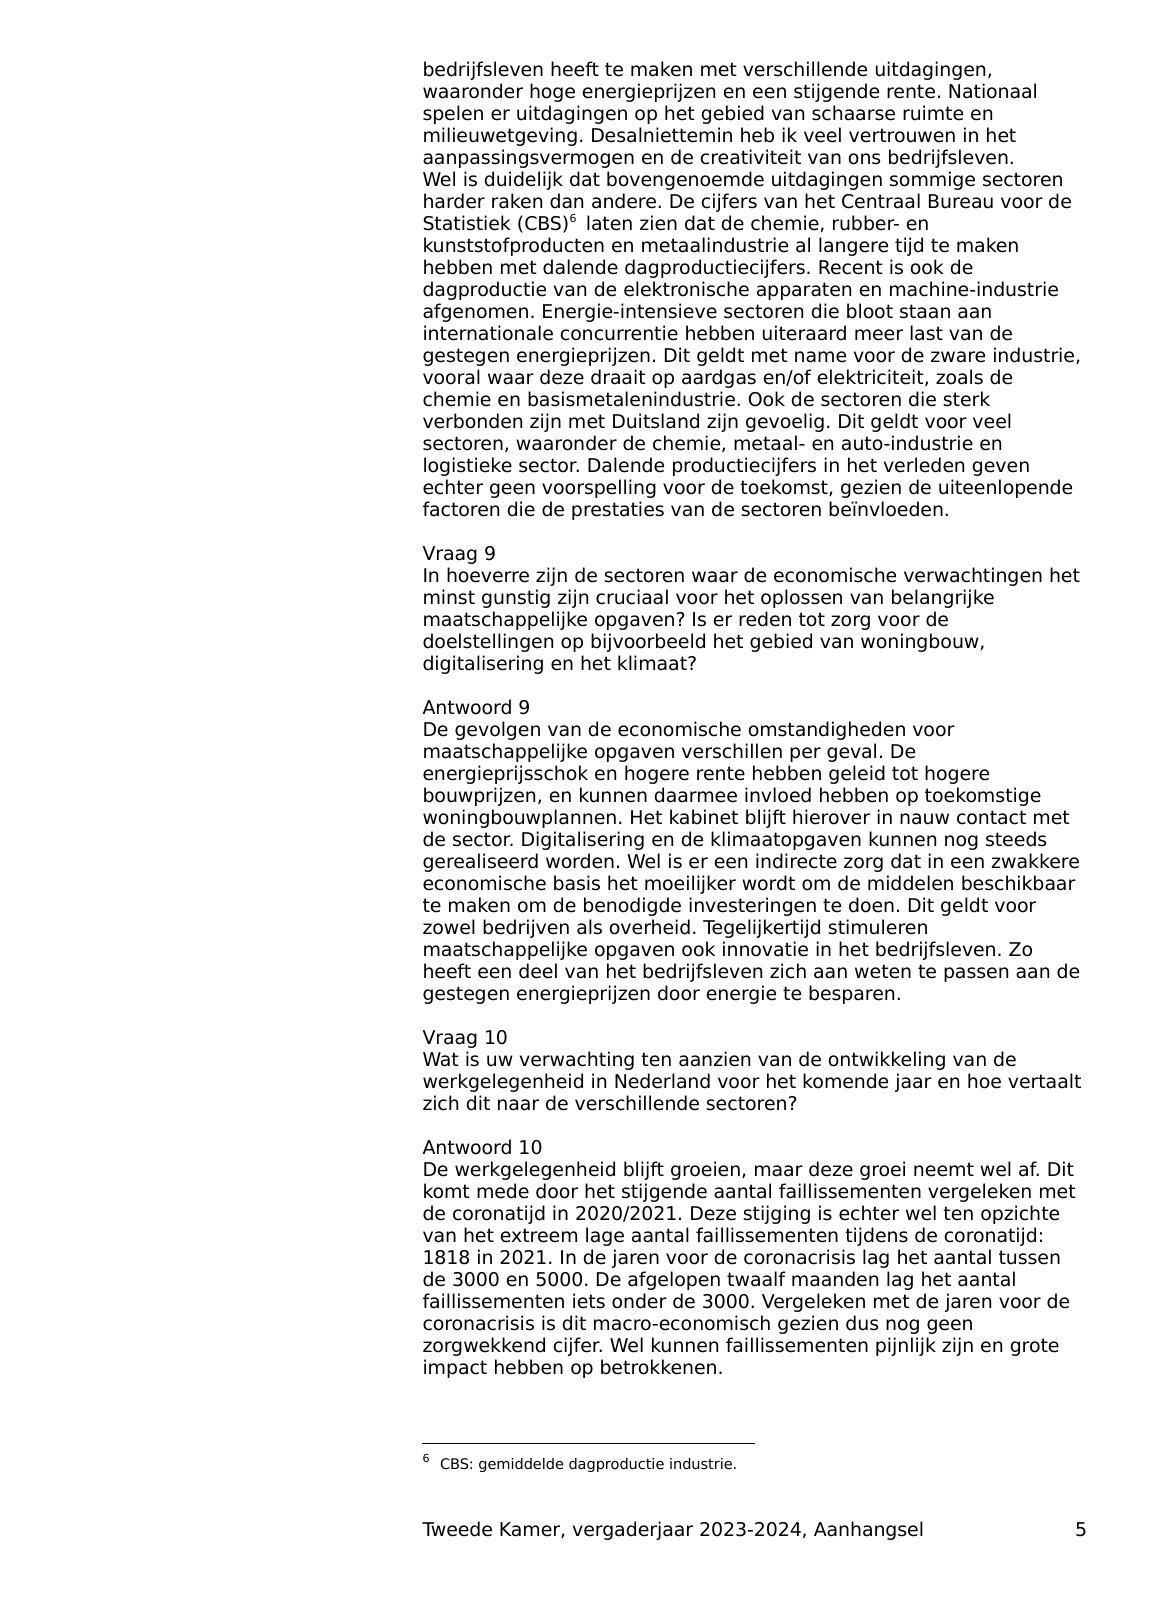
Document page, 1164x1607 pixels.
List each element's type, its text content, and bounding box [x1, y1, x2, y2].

text De werkgelegenheid blijft groeien, maar deze groei neemt wel af. Dit komt mede door het stijgende aantal faillissementen vergeleken met de coronatijd in 2020/2021. Deze stijging is echter wel ten opzichte van het extreem lage aantal faillissementen tijdens de coronatijd: 1818 in 2021. In de jaren voor de coronacrisis lag het aantal tussen de 3000 en 5000. De afgelopen twaalf maanden lag het aantal faillissementen iets onder de 3000. Vergeleken met de jaren voor de coronacrisis is dit macro-economisch gezien dus nog geen zorgwekkend cijfer. Wel kunnen faillissementen pijnlijk zijn en grote impact hebben op betrokkenen. [422, 1159, 1087, 1379]
text Wel is duidelijk dat bovengenoemde uitdagingen sommige sectoren harder raken dan andere. De cijfers van het Centraal Bureau voor de Statistiek (CBS) laten zien dat de chemie, rubber- en kunststofproducten en metaalindustrie al langere tijd te maken hebben met dalende dagproductiecijfers. Recent is ook de dagproductie van de elektronische apparaten en machine-industrie afgenomen. Energie-intensieve sectoren die bloot staan aan internationale concurrentie hebben uiteraard meer last van de gestegen energieprijzen. Dit geldt met name voor de zware industrie, vooral waar deze draait op aardgas en/of elektriciteit, zoals de chemie en basismetalenindustrie. Ook de sectoren die sterk verbonden zijn met Duitsland zijn gevoelig. Dit geldt voor veel sectoren, waaronder de chemie, metaal- en auto-industrie en logistieke sector. Dalende productiecijfers in het verleden geven echter geen voorspelling voor de toekomst, gezien de uiteenlopende factoren die de prestaties van de sectoren beïnvloeden. [422, 169, 1087, 521]
text In hoeverre zijn de sectoren waar de economische verwachtingen het minst gunstig zijn cruciaal voor het oplossen van belangrijke maatschappelijke opgaven? Is er reden tot zorg voor de doelstellingen op bijvoorbeeld het gebied van woningbouw, digitalisering en het klimaat? [422, 565, 1087, 675]
text Antwoord 10 [422, 1137, 1087, 1159]
text CBS: gemiddelde dagproductie industrie. [422, 1452, 1087, 1474]
text Antwoord 9 [422, 697, 1087, 719]
text De gevolgen van de economische omstandigheden voor maatschappelijke opgaven verschillen per geval. De energieprijsschok en hogere rente hebben geleid tot hogere bouwprijzen, en kunnen daarmee invloed hebben op toekomstige woningbouwplannen. Het kabinet blijft hierover in nauw contact met de sector. Digitalisering en de klimaatopgaven kunnen nog steeds gerealiseerd worden. Wel is er een indirecte zorg dat in een zwakkere economische basis het moeilijker wordt om de middelen beschikbaar te maken om de benodigde investeringen te doen. Dit geldt voor zowel bedrijven als overheid. Tegelijkertijd stimuleren maatschappelijke opgaven ook innovatie in het bedrijfsleven. Zo heeft een deel van het bedrijfsleven zich aan weten te passen aan de gestegen energieprijzen door energie te besparen. [422, 719, 1087, 1004]
text bedrijfsleven heeft te maken met verschillende uitdagingen, waaronder hoge energieprijzen en een stijgende rente. Nationaal spelen er uitdagingen op het gebied van schaarse ruimte en milieuwetgeving. Desalniettemin heb ik veel vertrouwen in het aanpassingsvermogen en de creativiteit van ons bedrijfsleven. [422, 59, 1087, 169]
text Vraag 9 [422, 543, 1087, 565]
text Vraag 10 [422, 1027, 1087, 1049]
text Wat is uw verwachting ten aanzien van de ontwikkeling van de werkgelegenheid in Nederland voor het komende jaar en hoe vertaalt zich dit naar de verschillende sectoren? [422, 1049, 1087, 1115]
